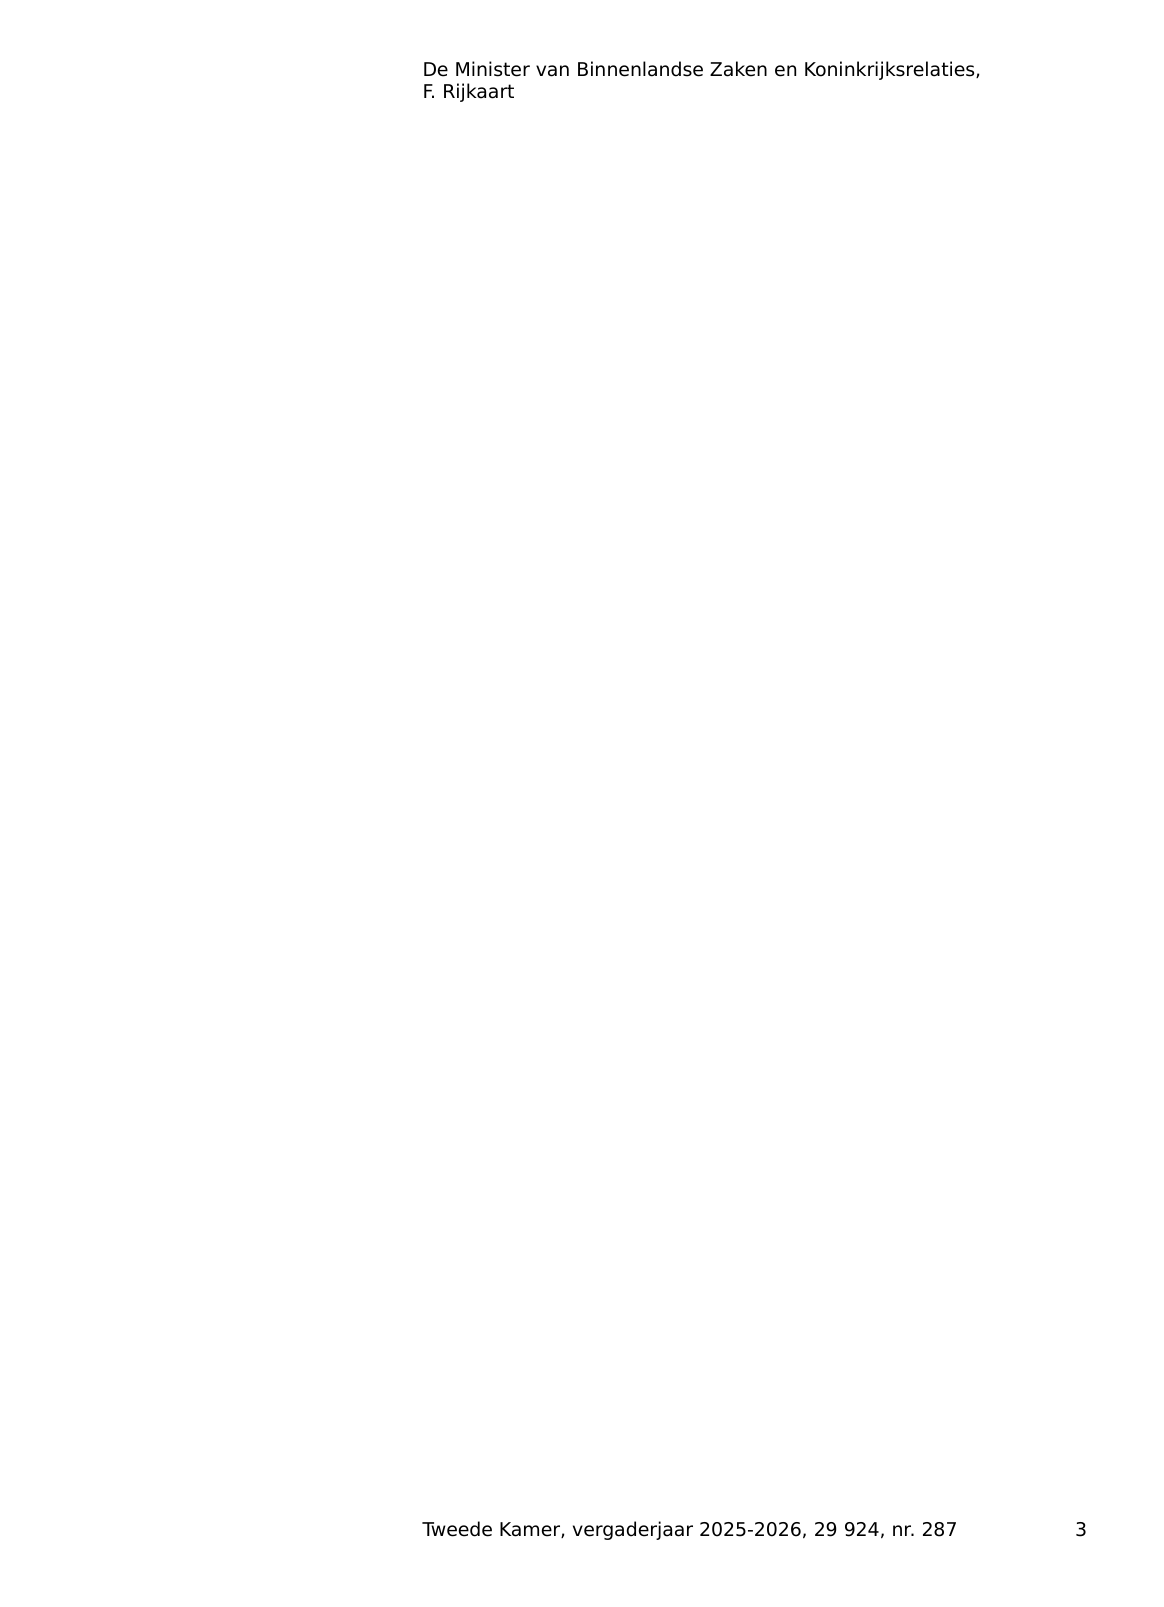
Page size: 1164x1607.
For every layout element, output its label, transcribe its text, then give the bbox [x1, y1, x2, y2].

text De Minister van Binnenlandse Zaken en Koninkrijksrelaties, F. Rijkaart [422, 59, 1087, 103]
